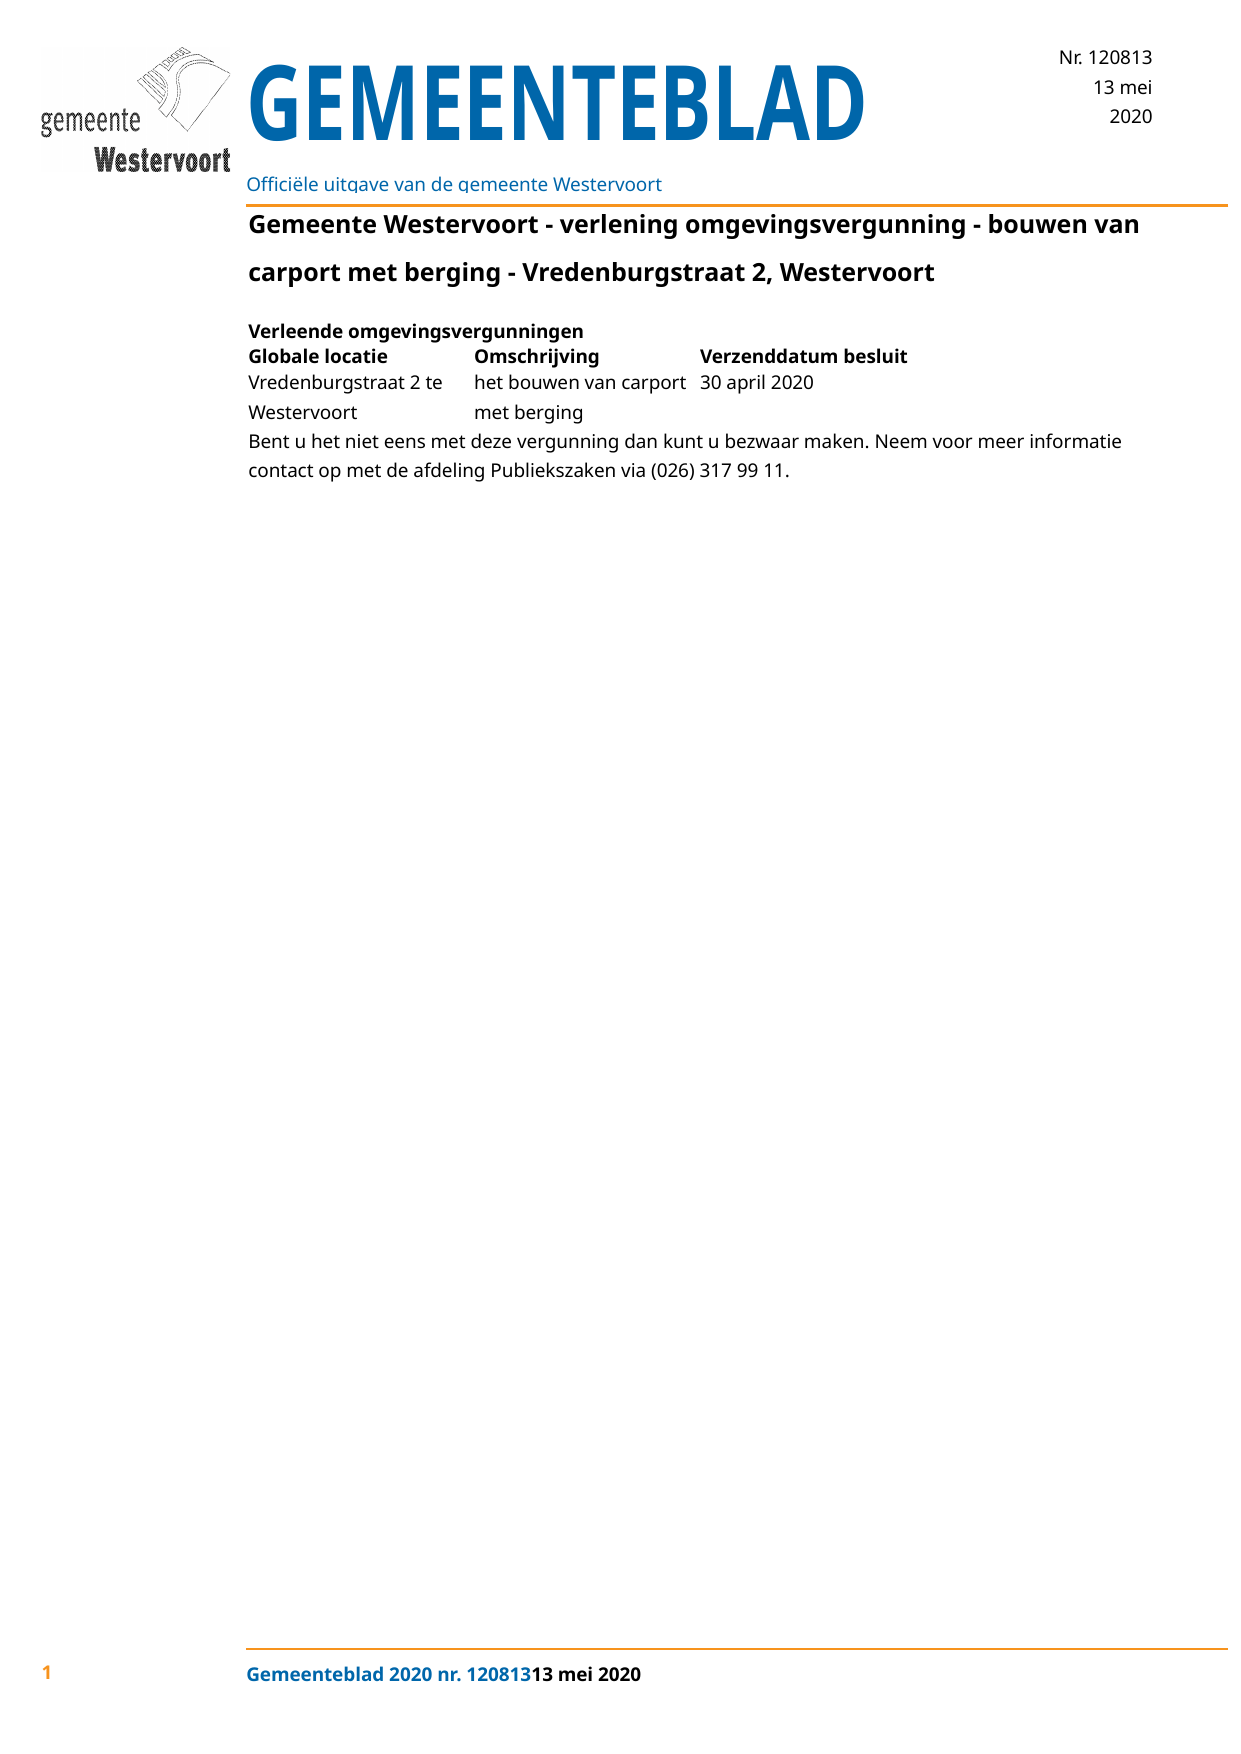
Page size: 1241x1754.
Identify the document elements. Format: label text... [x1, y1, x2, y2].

table_cell [926, 344, 1152, 369]
text Gemeente Westervoort - verlening omgevingsvergunning - bouwen van carport met berging - Vredenburgstraat 2, Westervoort [248, 207, 1152, 288]
text Bent u het niet eens met deze vergunning dan kunt u bezwaar maken. Neem voor meer informatie contact op met de afdeling Publiekszaken via (026) 317 99 11. [248, 428, 1152, 483]
table_cell 30 april 2020 [700, 370, 926, 425]
table_cell Globale locatie [248, 344, 474, 369]
table_cell [926, 370, 1152, 425]
picture [41, 47, 231, 172]
table_cell Omschrijving [474, 344, 700, 369]
table_cell het bouwen van carport met berging [474, 370, 700, 425]
table_cell Verzenddatum besluit [700, 344, 926, 369]
table_header Verleende omgevingsvergunningen [248, 318, 1152, 344]
table_cell Vredenburgstraat 2 te Westervoort [248, 370, 474, 425]
